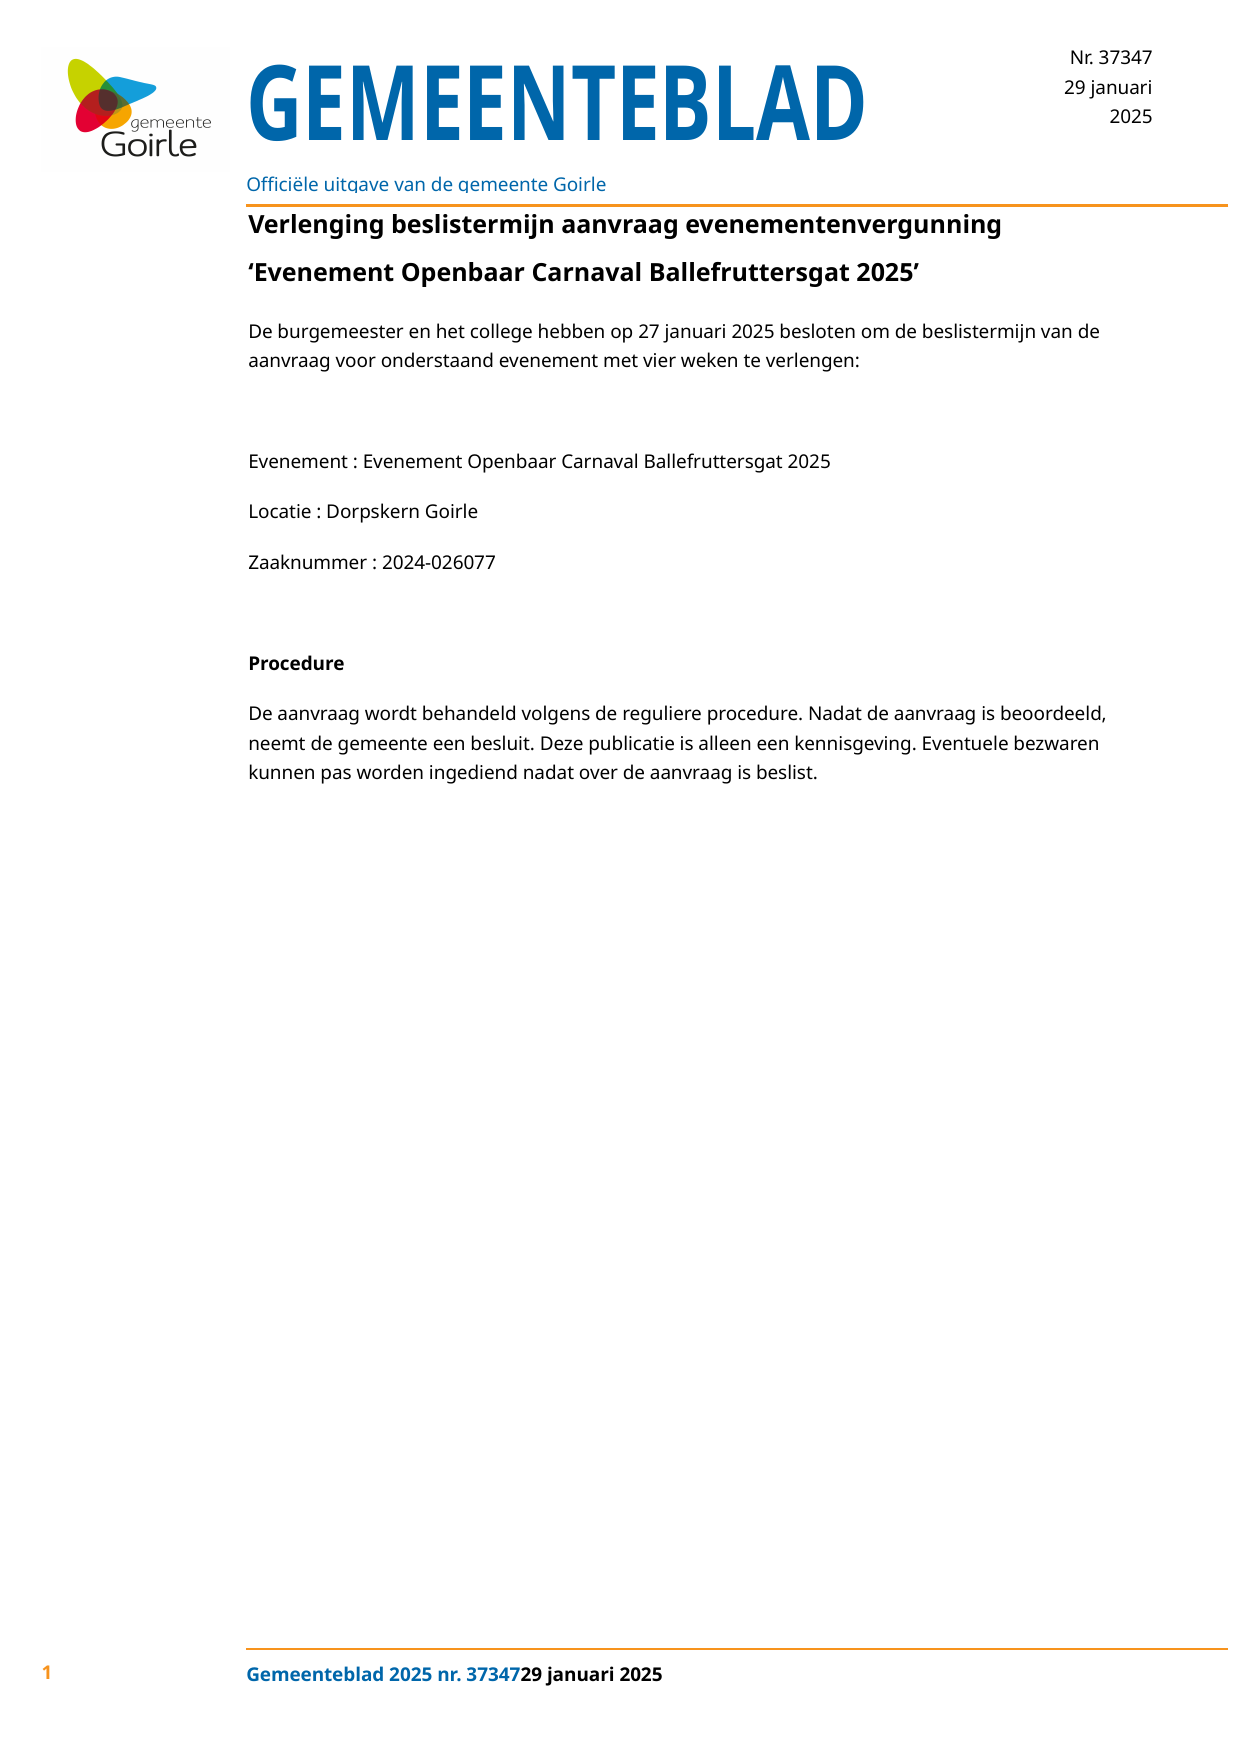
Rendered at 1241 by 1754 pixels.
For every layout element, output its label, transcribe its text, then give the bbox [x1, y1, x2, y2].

text Procedure [248, 650, 1152, 676]
text Locatie : Dorpskern Goirle [248, 499, 1152, 524]
text Evenement : Evenement Openbaar Carnaval Ballefruttersgat 2025 [248, 448, 1152, 474]
text Verlenging beslistermijn aanvraag evenementenvergunning ‘Evenement Openbaar Carnaval Ballefruttersgat 2025’ [248, 207, 1152, 288]
text Zaaknummer : 2024-026077 [248, 549, 1152, 575]
picture [41, 47, 231, 172]
text De burgemeester en het college hebben op 27 januari 2025 besloten om de beslistermijn van de aanvraag voor onderstaand evenement met vier weken te verlengen: [248, 318, 1152, 373]
text De aanvraag wordt behandeld volgens de reguliere procedure. Nadat de aanvraag is beoordeeld, neemt de gemeente een besluit. Deze publicatie is alleen een kennisgeving. Eventuele bezwaren kunnen pas worden ingediend nadat over de aanvraag is beslist. [248, 700, 1152, 785]
